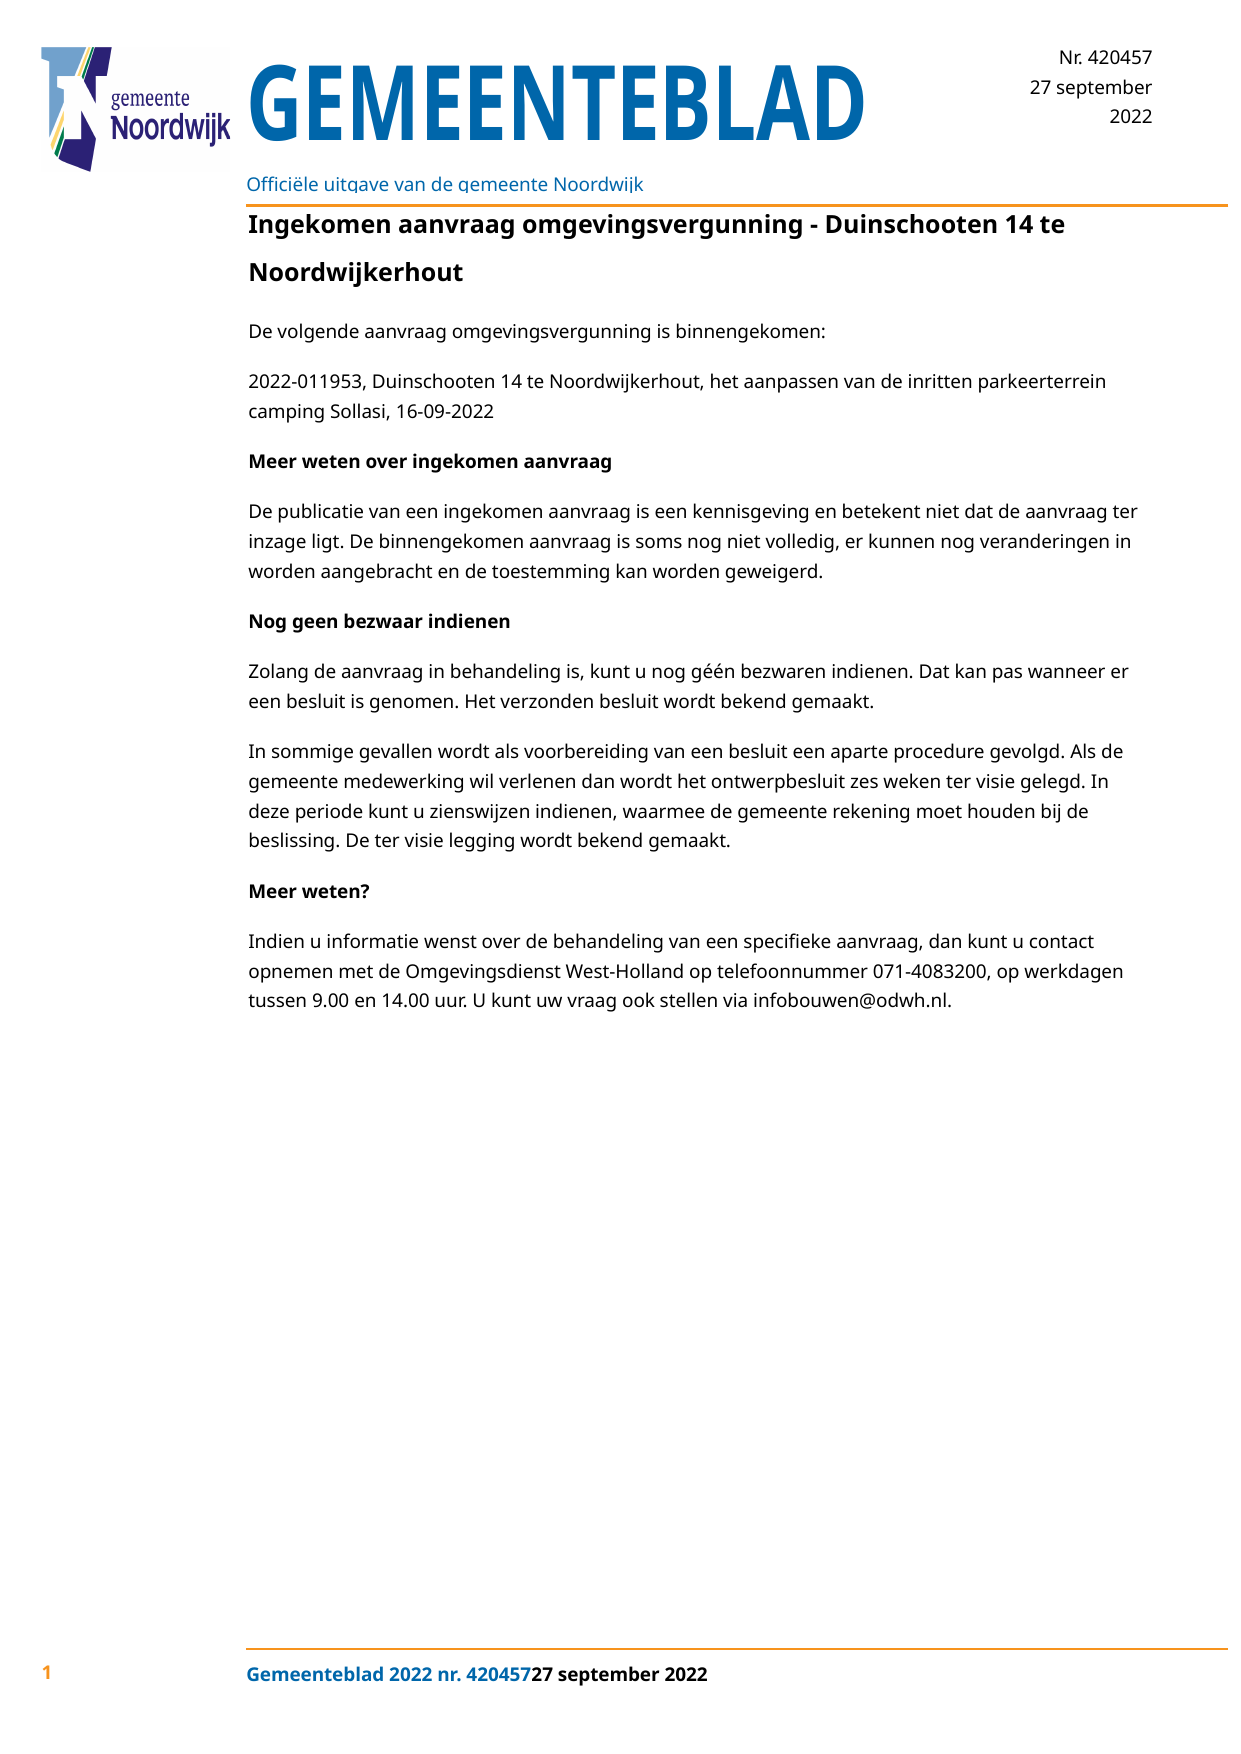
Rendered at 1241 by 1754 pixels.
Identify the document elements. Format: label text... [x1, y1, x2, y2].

text De volgende aanvraag omgevingsvergunning is binnengekomen: [248, 318, 1152, 344]
text De publicatie van een ingekomen aanvraag is een kennisgeving en betekent niet dat de aanvraag ter inzage ligt. De binnengekomen aanvraag is soms nog niet volledig, er kunnen nog veranderingen in worden aangebracht en de toestemming kan worden geweigerd. [248, 499, 1152, 584]
picture [41, 47, 231, 172]
text 2022-011953, Duinschooten 14 te Noordwijkerhout, het aanpassen van de inritten parkeerterrein camping Sollasi, 16-09-2022 [248, 368, 1152, 424]
text Meer weten over ingekomen aanvraag [248, 448, 1152, 474]
text Zolang de aanvraag in behandeling is, kunt u nog géén bezwaren indienen. Dat kan pas wanneer er een besluit is genomen. Het verzonden besluit wordt bekend gemaakt. [248, 659, 1152, 714]
text Ingekomen aanvraag omgevingsvergunning - Duinschooten 14 te Noordwijkerhout [248, 207, 1152, 288]
text In sommige gevallen wordt als voorbereiding van een besluit een aparte procedure gevolgd. Als de gemeente medewerking wil verlenen dan wordt het ontwerpbesluit zes weken ter visie gelegd. In deze periode kunt u zienswijzen indienen, waarmee de gemeente rekening moet houden bij de beslissing. De ter visie legging wordt bekend gemaakt. [248, 739, 1152, 853]
text Meer weten? [248, 878, 1152, 904]
text Indien u informatie wenst over de behandeling van een specifieke aanvraag, dan kunt u contact opnemen met de Omgevingsdienst West-Holland op telefoonnummer 071-4083200, op werkdagen tussen 9.00 en 14.00 uur. U kunt uw vraag ook stellen via infobouwen@odwh.nl. [248, 928, 1152, 1013]
text Nog geen bezwaar indienen [248, 608, 1152, 634]
